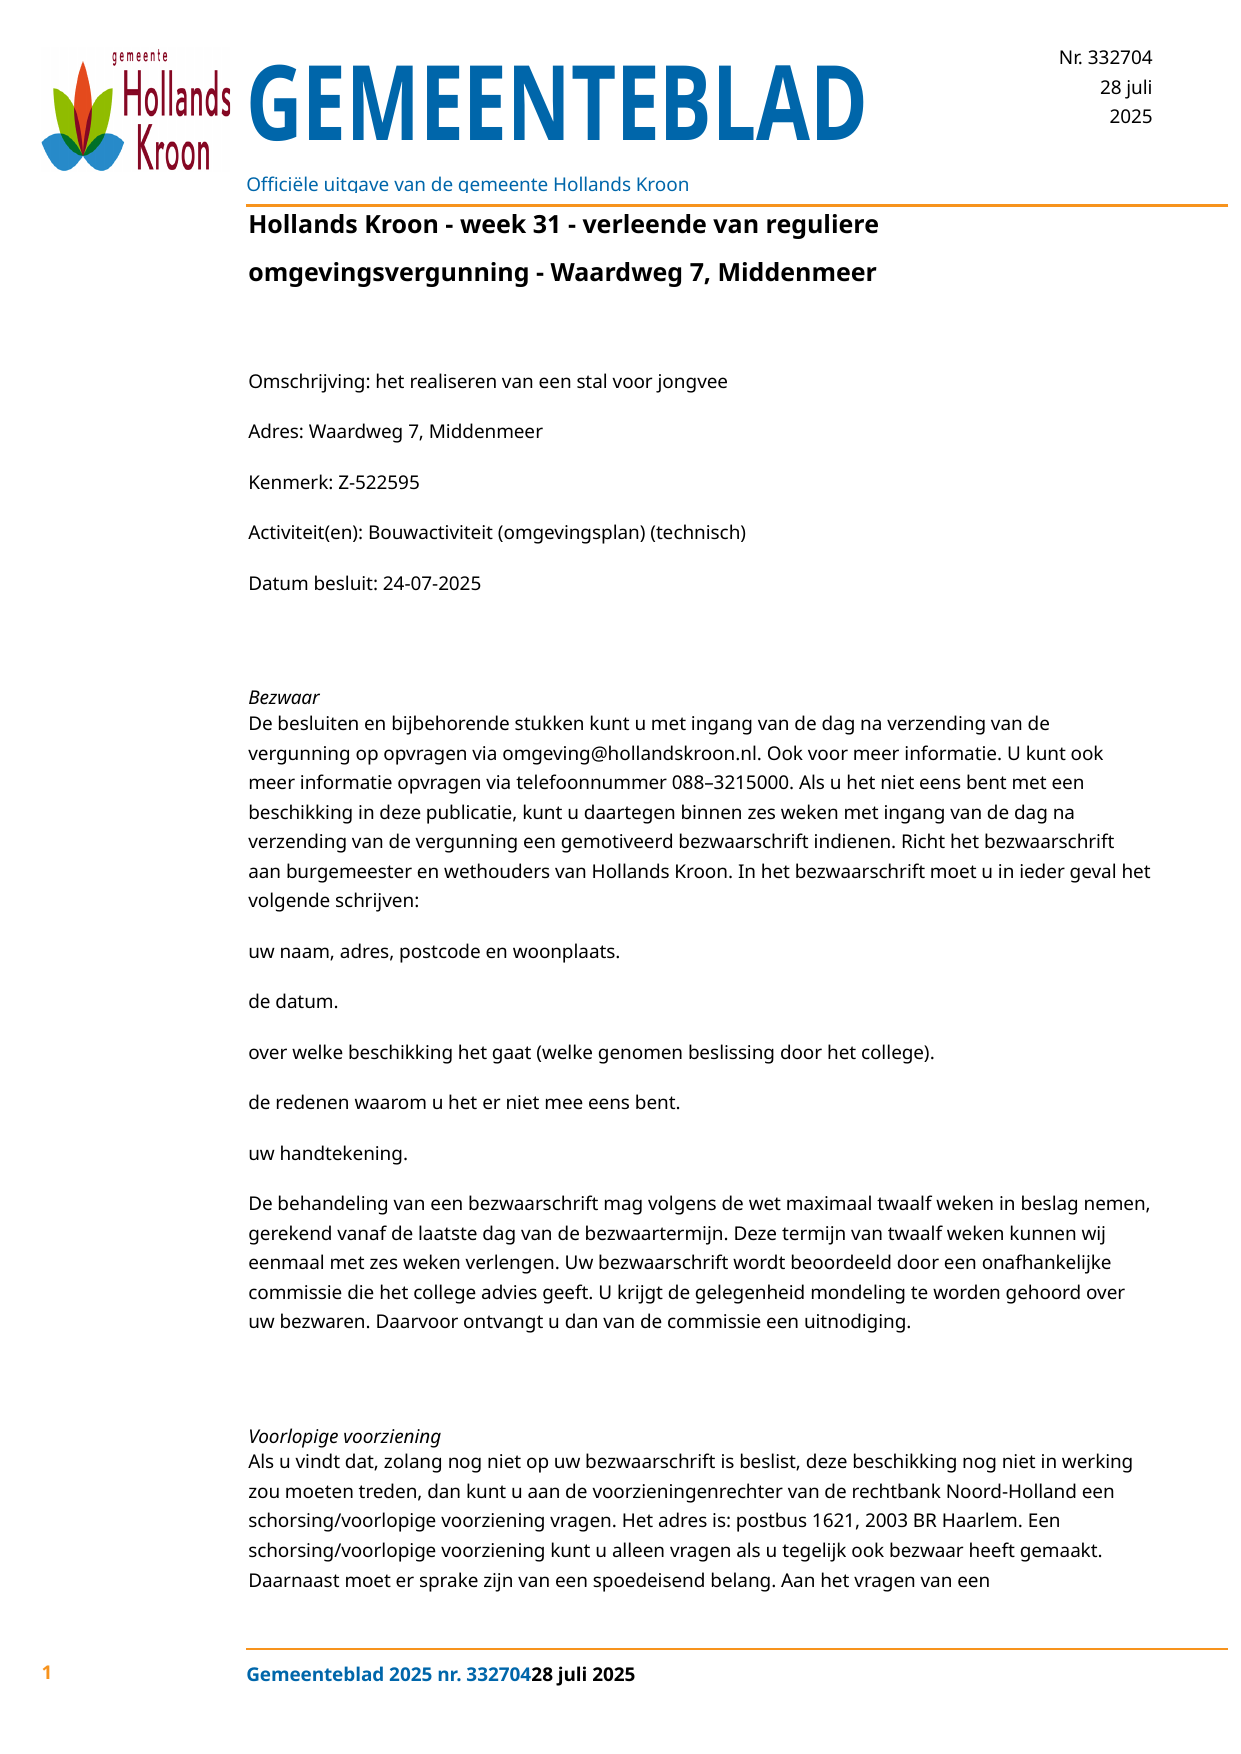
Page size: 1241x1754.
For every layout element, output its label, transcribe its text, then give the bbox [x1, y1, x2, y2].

text uw handtekening. [248, 1140, 1152, 1165]
text Kenmerk: Z-522595 [248, 469, 1152, 495]
text Omschrijving: het realiseren van een stal voor jongvee [248, 368, 1152, 394]
text Als u vindt dat, zolang nog niet op uw bezwaarschrift is beslist, deze beschikking nog niet in werking zou moeten treden, dan kunt u aan de voorzieningenrechter van de rechtbank Noord-Holland een schorsing/voorlopige voorziening vragen. Het adres is: postbus 1621, 2003 BR Haarlem. Een schorsing/voorlopige voorziening kunt u alleen vragen als u tegelijk ook bezwaar heeft gemaakt. Daarnaast moet er sprake zijn van een spoedeisend belang. Aan het vragen van een [248, 1448, 1152, 1593]
text Voorlopige voorziening [248, 1423, 1152, 1448]
text Hollands Kroon - week 31 - verleende van reguliere omgevingsvergunning - Waardweg 7, Middenmeer [248, 207, 1152, 288]
text de datum. [248, 988, 1152, 1014]
picture [41, 47, 231, 172]
text De behandeling van een bezwaarschrift mag volgens de wet maximaal twaalf weken in beslag nemen, gerekend vanaf de laatste dag van de bezwaartermijn. Deze termijn van twaalf weken kunnen wij eenmaal met zes weken verlengen. Uw bezwaarschrift wordt beoordeeld door een onafhankelijke commissie die het college advies geeft. U krijgt de gelegenheid mondeling te worden gehoord over uw bezwaren. Daarvoor ontvangt u dan van de commissie een uitnodiging. [248, 1190, 1152, 1334]
text De besluiten en bijbehorende stukken kunt u met ingang van de dag na verzending van de vergunning op opvragen via omgeving@hollandskroon.nl. Ook voor meer informatie. U kunt ook meer informatie opvragen via telefoonnummer 088–3215000. Als u het niet eens bent met een beschikking in deze publicatie, kunt u daartegen binnen zes weken met ingang van de dag na verzending van de vergunning een gemotiveerd bezwaarschrift indienen. Richt het bezwaarschrift aan burgemeester en wethouders van Hollands Kroon. In het bezwaarschrift moet u in ieder geval het volgende schrijven: [248, 710, 1152, 913]
text Datum besluit: 24-07-2025 [248, 570, 1152, 596]
text de redenen waarom u het er niet mee eens bent. [248, 1089, 1152, 1115]
text Adres: Waardweg 7, Middenmeer [248, 419, 1152, 444]
text Bezwaar [248, 684, 1152, 710]
text over welke beschikking het gaat (welke genomen beslissing door het college). [248, 1039, 1152, 1064]
text Activiteit(en): Bouwactiviteit (omgevingsplan) (technisch) [248, 519, 1152, 545]
text uw naam, adres, postcode en woonplaats. [248, 938, 1152, 964]
